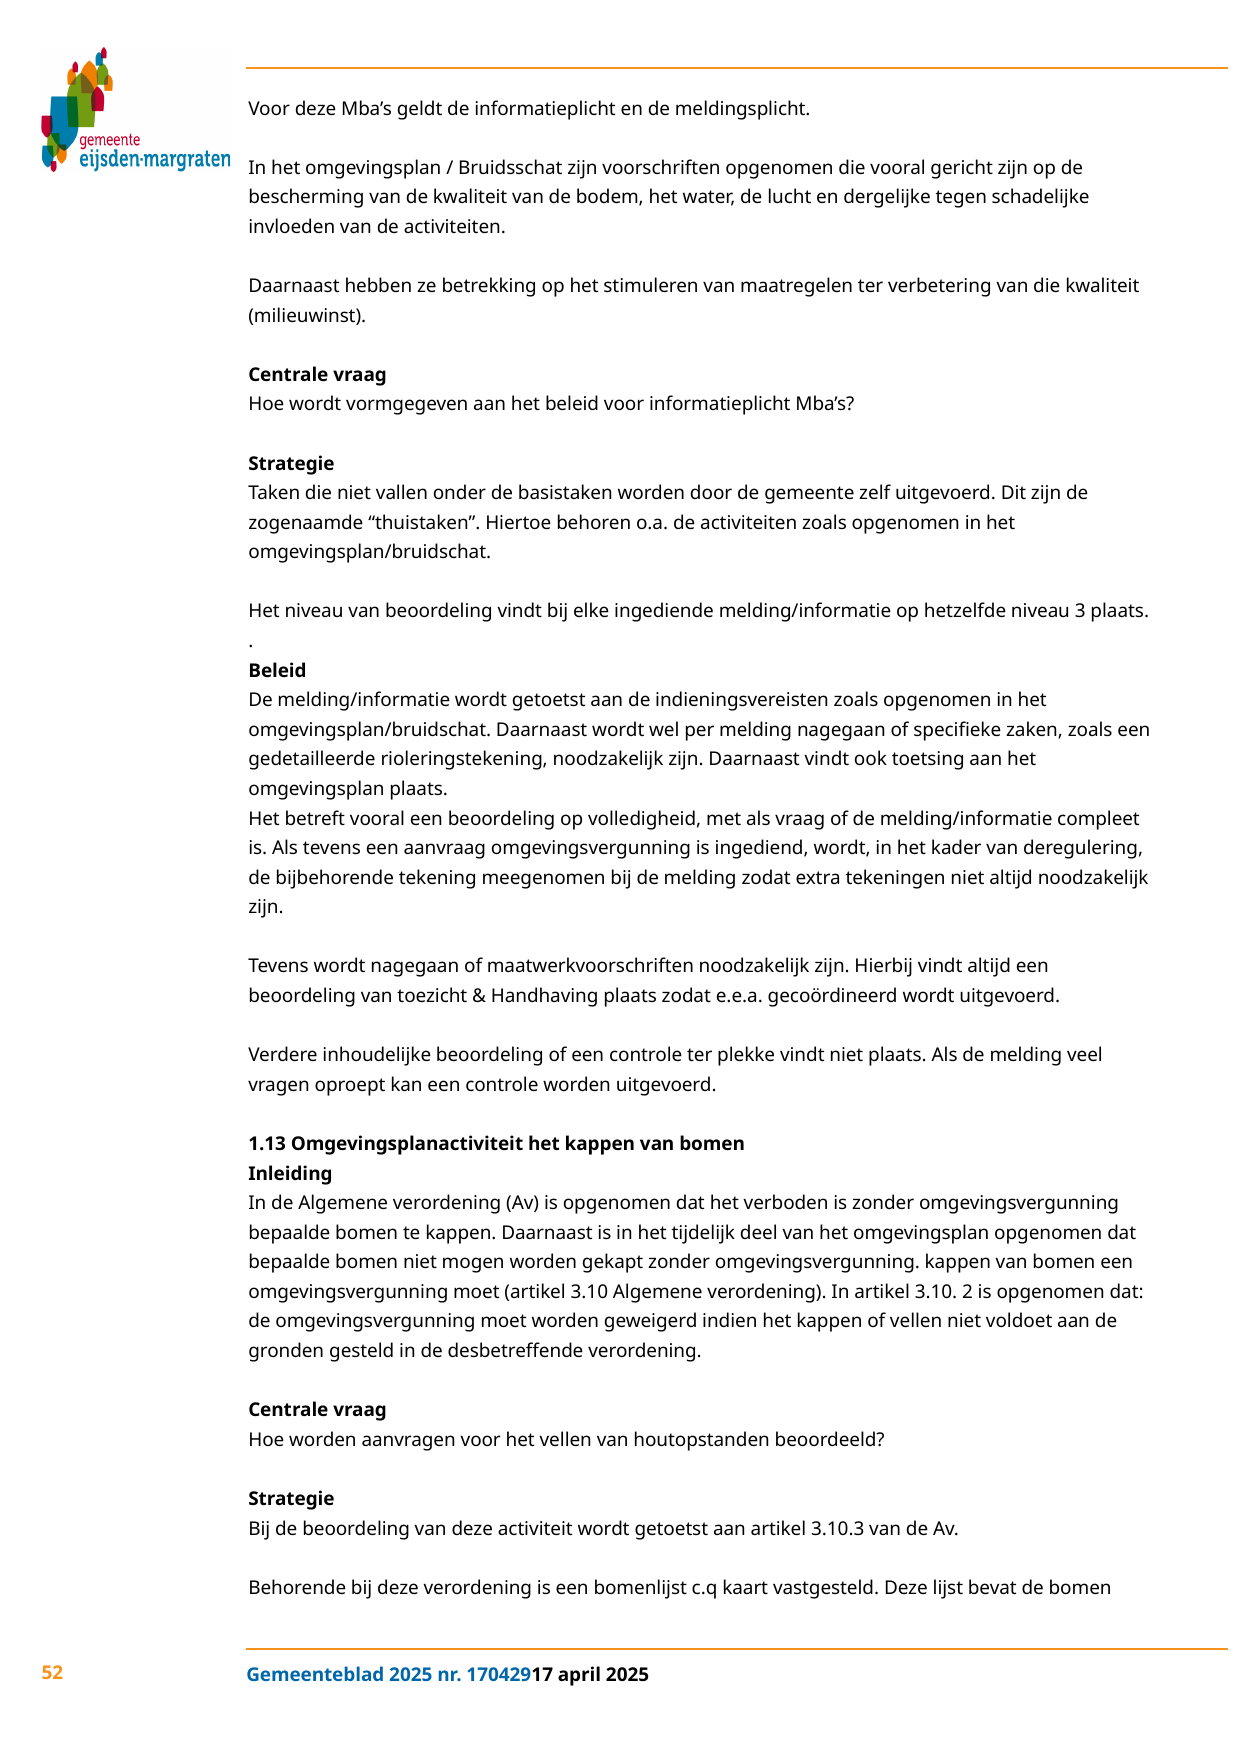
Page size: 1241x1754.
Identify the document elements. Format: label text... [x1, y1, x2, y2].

text Daarnaast hebben ze betrekking op het stimuleren van maatregelen ter verbetering van die kwaliteit (milieuwinst). [248, 272, 1152, 328]
text Beleid [248, 657, 1152, 683]
text In het omgevingsplan / Bruidsschat zijn voorschriften opgenomen die vooral gericht zijn op de bescherming van de kwaliteit van de bodem, het water, de lucht en dergelijke tegen schadelijke invloeden van de activiteiten. [248, 154, 1152, 239]
text In de Algemene verordening (Av) is opgenomen dat het verboden is zonder omgevingsvergunning bepaalde bomen te kappen. Daarnaast is in het tijdelijk deel van het omgevingsplan opgenomen dat bepaalde bomen niet mogen worden gekapt zonder omgevingsvergunning. kappen van bomen een omgevingsvergunning moet (artikel 3.10 Algemene verordening). In artikel 3.10. 2 is opgenomen dat: de omgevingsvergunning moet worden geweigerd indien het kappen of vellen niet voldoet aan de gronden gesteld in de desbetreffende verordening. [248, 1189, 1152, 1363]
text Taken die niet vallen onder de basistaken worden door de gemeente zelf uitgevoerd. Dit zijn de zogenaamde “thuistaken”. Hiertoe behoren o.a. de activiteiten zoals opgenomen in het omgevingsplan/bruidschat. [248, 479, 1152, 564]
text Strategie [248, 1485, 1152, 1511]
text Het betreft vooral een beoordeling op volledigheid, met als vraag of de melding/informatie compleet is. Als tevens een aanvraag omgevingsvergunning is ingediend, wordt, in het kader van deregulering, de bijbehorende tekening meegenomen bij de melding zodat extra tekeningen niet altijd noodzakelijk zijn. [248, 805, 1152, 919]
text Hoe worden aanvragen voor het vellen van houtopstanden beoordeeld? [248, 1426, 1152, 1452]
text Inleiding [248, 1160, 1152, 1186]
text Verdere inhoudelijke beoordeling of een controle ter plekke vindt niet plaats. Als de melding veel vragen oproept kan een controle worden uitgevoerd. [248, 1041, 1152, 1097]
text . [248, 627, 1152, 653]
text Bij de beoordeling van deze activiteit wordt getoetst aan artikel 3.10.3 van de Av. [248, 1515, 1152, 1541]
text Strategie [248, 450, 1152, 476]
picture [41, 47, 231, 172]
text Hoe wordt vormgegeven aan het beleid voor informatieplicht Mba’s? [248, 391, 1152, 416]
text Behorende bij deze verordening is een bomenlijst c.q kaart vastgesteld. Deze lijst bevat de bomen [248, 1574, 1152, 1600]
text De melding/informatie wordt getoetst aan de indieningsvereisten zoals opgenomen in het omgevingsplan/bruidschat. Daarnaast wordt wel per melding nagegaan of specifieke zaken, zoals een gedetailleerde rioleringstekening, noodzakelijk zijn. Daarnaast vindt ook toetsing aan het omgevingsplan plaats. [248, 686, 1152, 801]
text Voor deze Mba’s geldt de informatieplicht en de meldingsplicht. [248, 95, 1152, 121]
text 1.13 Omgevingsplanactiviteit het kappen van bomen [248, 1130, 1152, 1156]
text Tevens wordt nagegaan of maatwerkvoorschriften noodzakelijk zijn. Hierbij vindt altijd een beoordeling van toezicht & Handhaving plaats zodat e.e.a. gecoördineerd wordt uitgevoerd. [248, 953, 1152, 1008]
text Centrale vraag [248, 361, 1152, 387]
text Centrale vraag [248, 1396, 1152, 1422]
text Het niveau van beoordeling vindt bij elke ingediende melding/informatie op hetzelfde niveau 3 plaats. [248, 598, 1152, 623]
